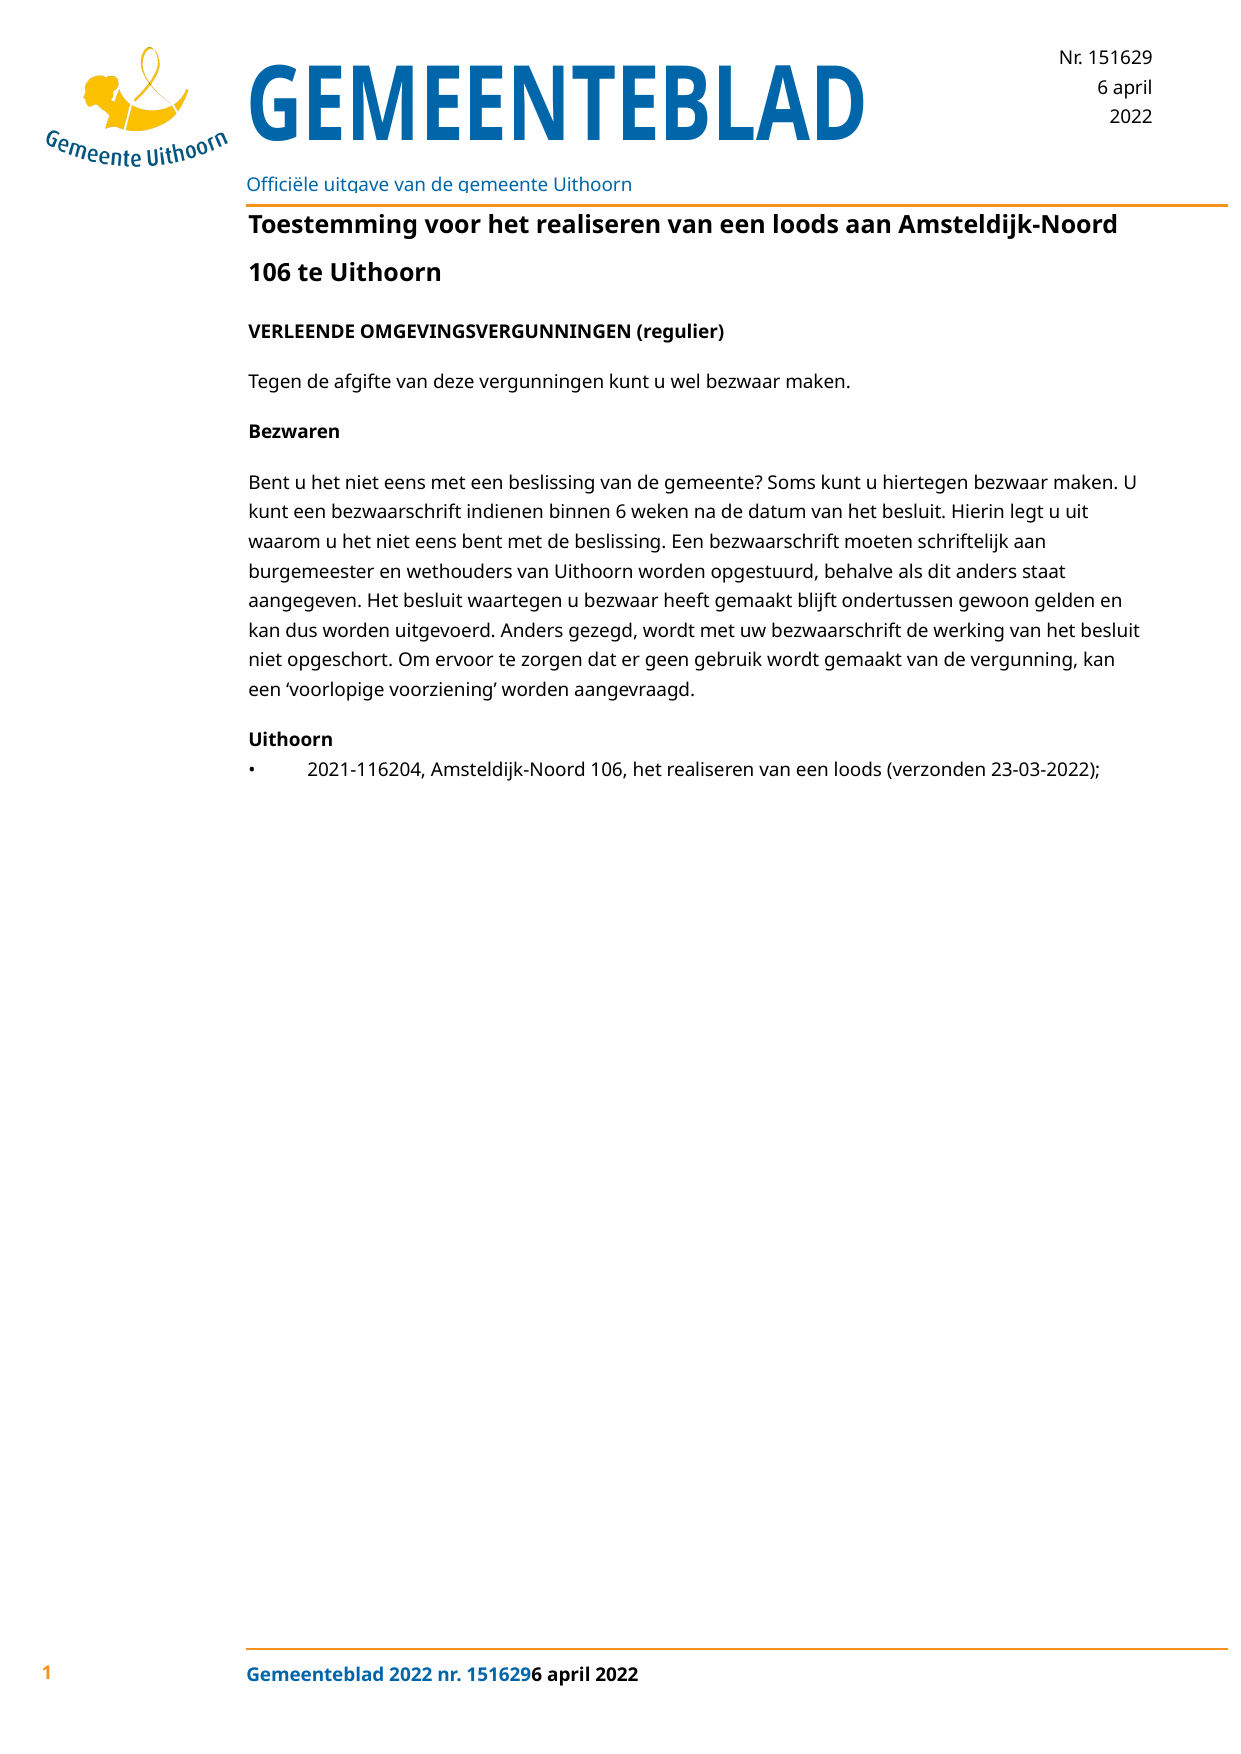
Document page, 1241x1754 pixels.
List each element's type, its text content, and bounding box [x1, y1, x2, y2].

picture [41, 47, 231, 172]
text Bent u het niet eens met een beslissing van de gemeente? Soms kunt u hiertegen bezwaar maken. U kunt een bezwaarschrift indienen binnen 6 weken na de datum van het besluit. Hierin legt u uit waarom u het niet eens bent met de beslissing. Een bezwaarschrift moeten schriftelijk aan burgemeester en wethouders van Uithoorn worden opgestuurd, behalve als dit anders staat aangegeven. Het besluit waartegen u bezwaar heeft gemaakt blijft ondertussen gewoon gelden en kan dus worden uitgevoerd. Anders gezegd, wordt met uw bezwaarschrift de werking van het besluit niet opgeschort. Om ervoor te zorgen dat er geen gebruik wordt gemaakt van de vergunning, kan een ‘voorlopige voorziening’ worden aangevraagd. [248, 469, 1152, 702]
text Tegen de afgifte van deze vergunningen kunt u wel bezwaar maken. [248, 368, 1152, 394]
list 2021-116204, Amsteldijk-Noord 106, het realiseren van een loods (verzonden 23-03-2022); [248, 756, 1152, 782]
text Uithoorn [248, 727, 1152, 752]
text VERLEENDE OMGEVINGSVERGUNNINGEN (regulier) [248, 318, 1152, 344]
text Bezwaren [248, 419, 1152, 444]
text Toestemming voor het realiseren van een loods aan Amsteldijk-Noord 106 te Uithoorn [248, 207, 1152, 288]
